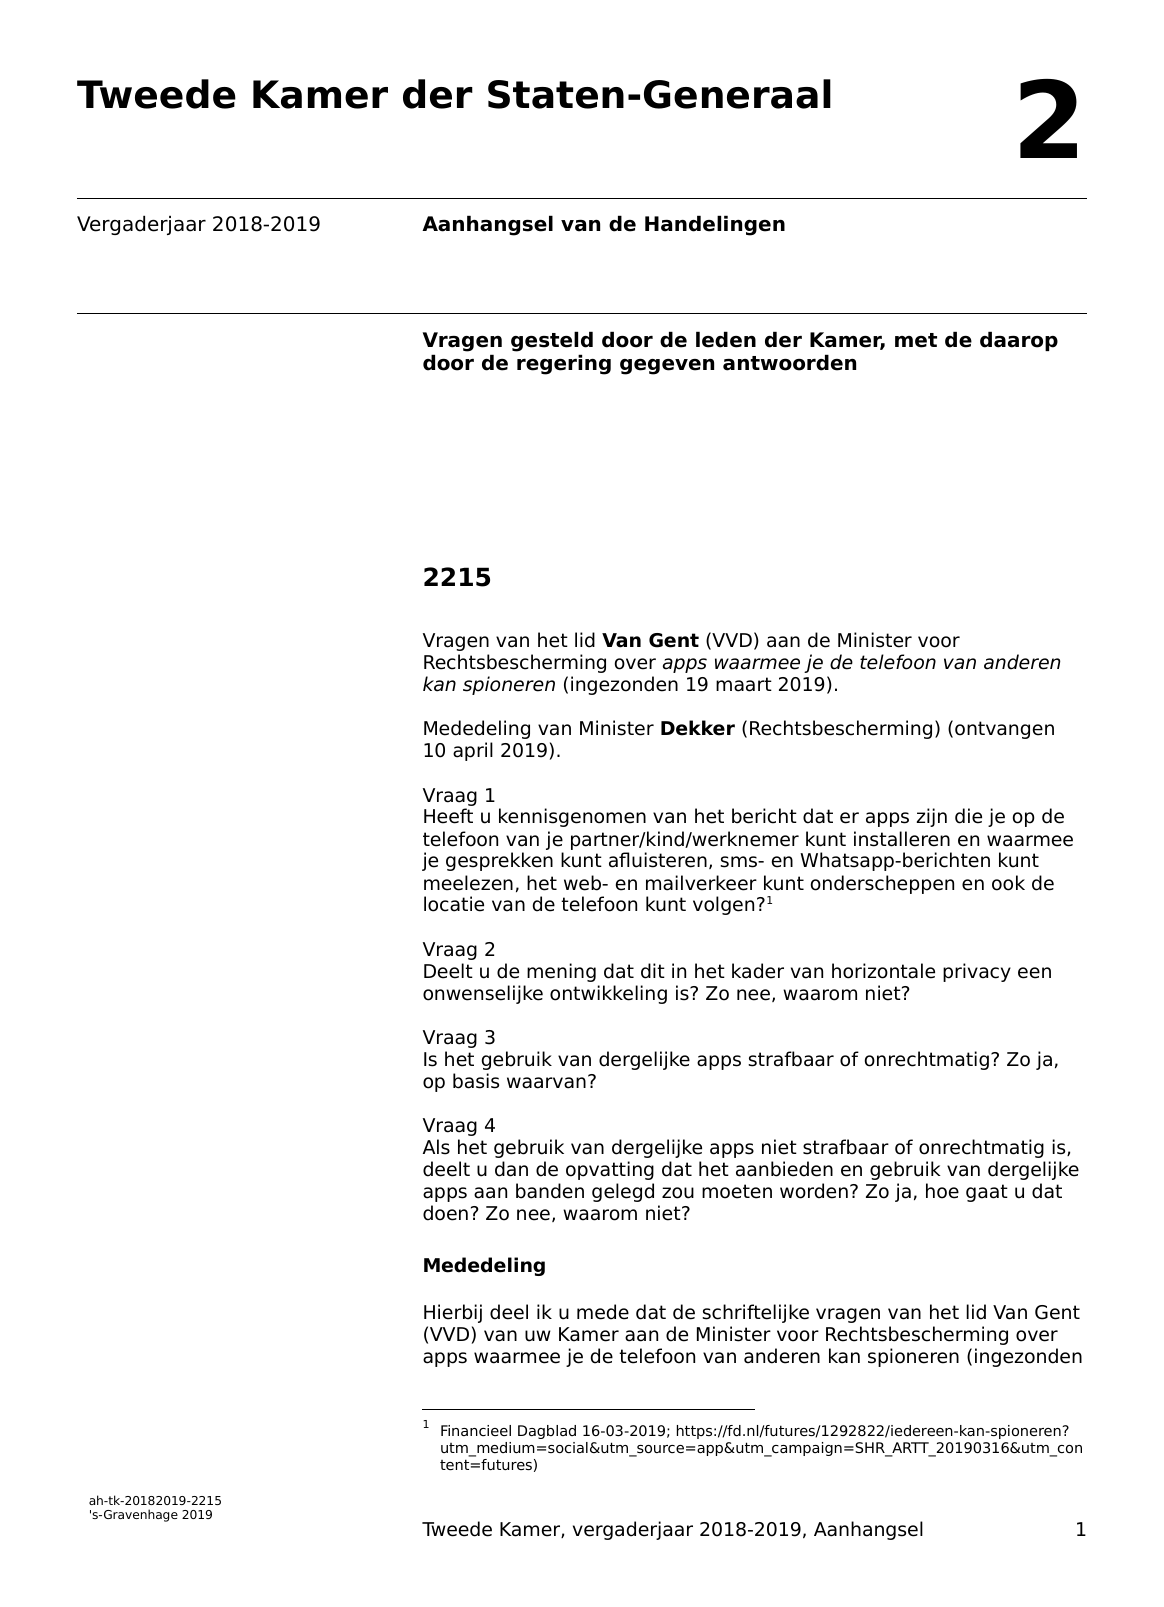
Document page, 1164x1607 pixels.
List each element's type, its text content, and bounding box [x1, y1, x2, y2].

table_header 2 [886, 59, 1087, 198]
text 's-Gravenhage 2019 [88, 1508, 323, 1522]
table_cell Vergaderjaar 2018-2019 [77, 199, 422, 313]
text Financieel Dagblad 16-03-2019; https://fd.nl/futures/1292822/iedereen-kan-spioneren?utm_medium=social&utm_source=app&utm_campaign=SHR_ARTT_20190316&utm_content=futures) [422, 1418, 1087, 1474]
text Vraag 3 [422, 1027, 1087, 1049]
text Hierbij deel ik u mede dat de schriftelijke vragen van het lid Van Gent (VVD) van uw Kamer aan de Minister voor Rechtsbescherming over apps waarmee je de telefoon van anderen kan spioneren (ingezonden [422, 1302, 1087, 1368]
text 2215 [422, 563, 1087, 592]
text Als het gebruik van dergelijke apps niet strafbaar of onrechtmatig is, deelt u dan de opvatting dat het aanbieden en gebruik van dergelijke apps aan banden gelegd zou moeten worden? Zo ja, hoe gaat u dat doen? Zo nee, waarom niet? [422, 1137, 1087, 1225]
text Is het gebruik van dergelijke apps strafbaar of onrechtmatig? Zo ja, op basis waarvan? [422, 1049, 1087, 1093]
text Deelt u de mening dat dit in het kader van horizontale privacy een onwenselijke ontwikkeling is? Zo nee, waarom niet? [422, 961, 1087, 1004]
text Vraag 2 [422, 938, 1087, 961]
text Vragen van het lid Van Gent (VVD) aan de Minister voor Rechtsbescherming over apps waarmee je de telefoon van anderen kan spioneren (ingezonden 19 maart 2019). [422, 630, 1087, 696]
table_cell Vragen gesteld door de leden der Kamer, met de daarop door de regering gegeven antwoorden [422, 314, 1087, 375]
text Vraag 4 [422, 1115, 1087, 1137]
table_cell [77, 314, 422, 375]
text Heeft u kennisgenomen van het bericht dat er apps zijn die je op de telefoon van je partner/kind/werknemer kunt installeren en waarmee je gesprekken kunt afluisteren, sms- en Whatsapp-berichten kunt meelezen, het web- en mailverkeer kunt onderscheppen en ook de locatie van de telefoon kunt volgen? [422, 806, 1087, 916]
text ah-tk-20182019-2215 [88, 1494, 323, 1508]
table_cell Aanhangsel van de Handelingen [422, 199, 1087, 313]
text Mededeling van Minister Dekker (Rechtsbescherming) (ontvangen 10 april 2019). [422, 718, 1087, 762]
subtitle Mededeling [422, 1255, 1087, 1277]
text Vraag 1 [422, 784, 1087, 806]
table_header Tweede Kamer der Staten-Generaal [77, 59, 886, 198]
